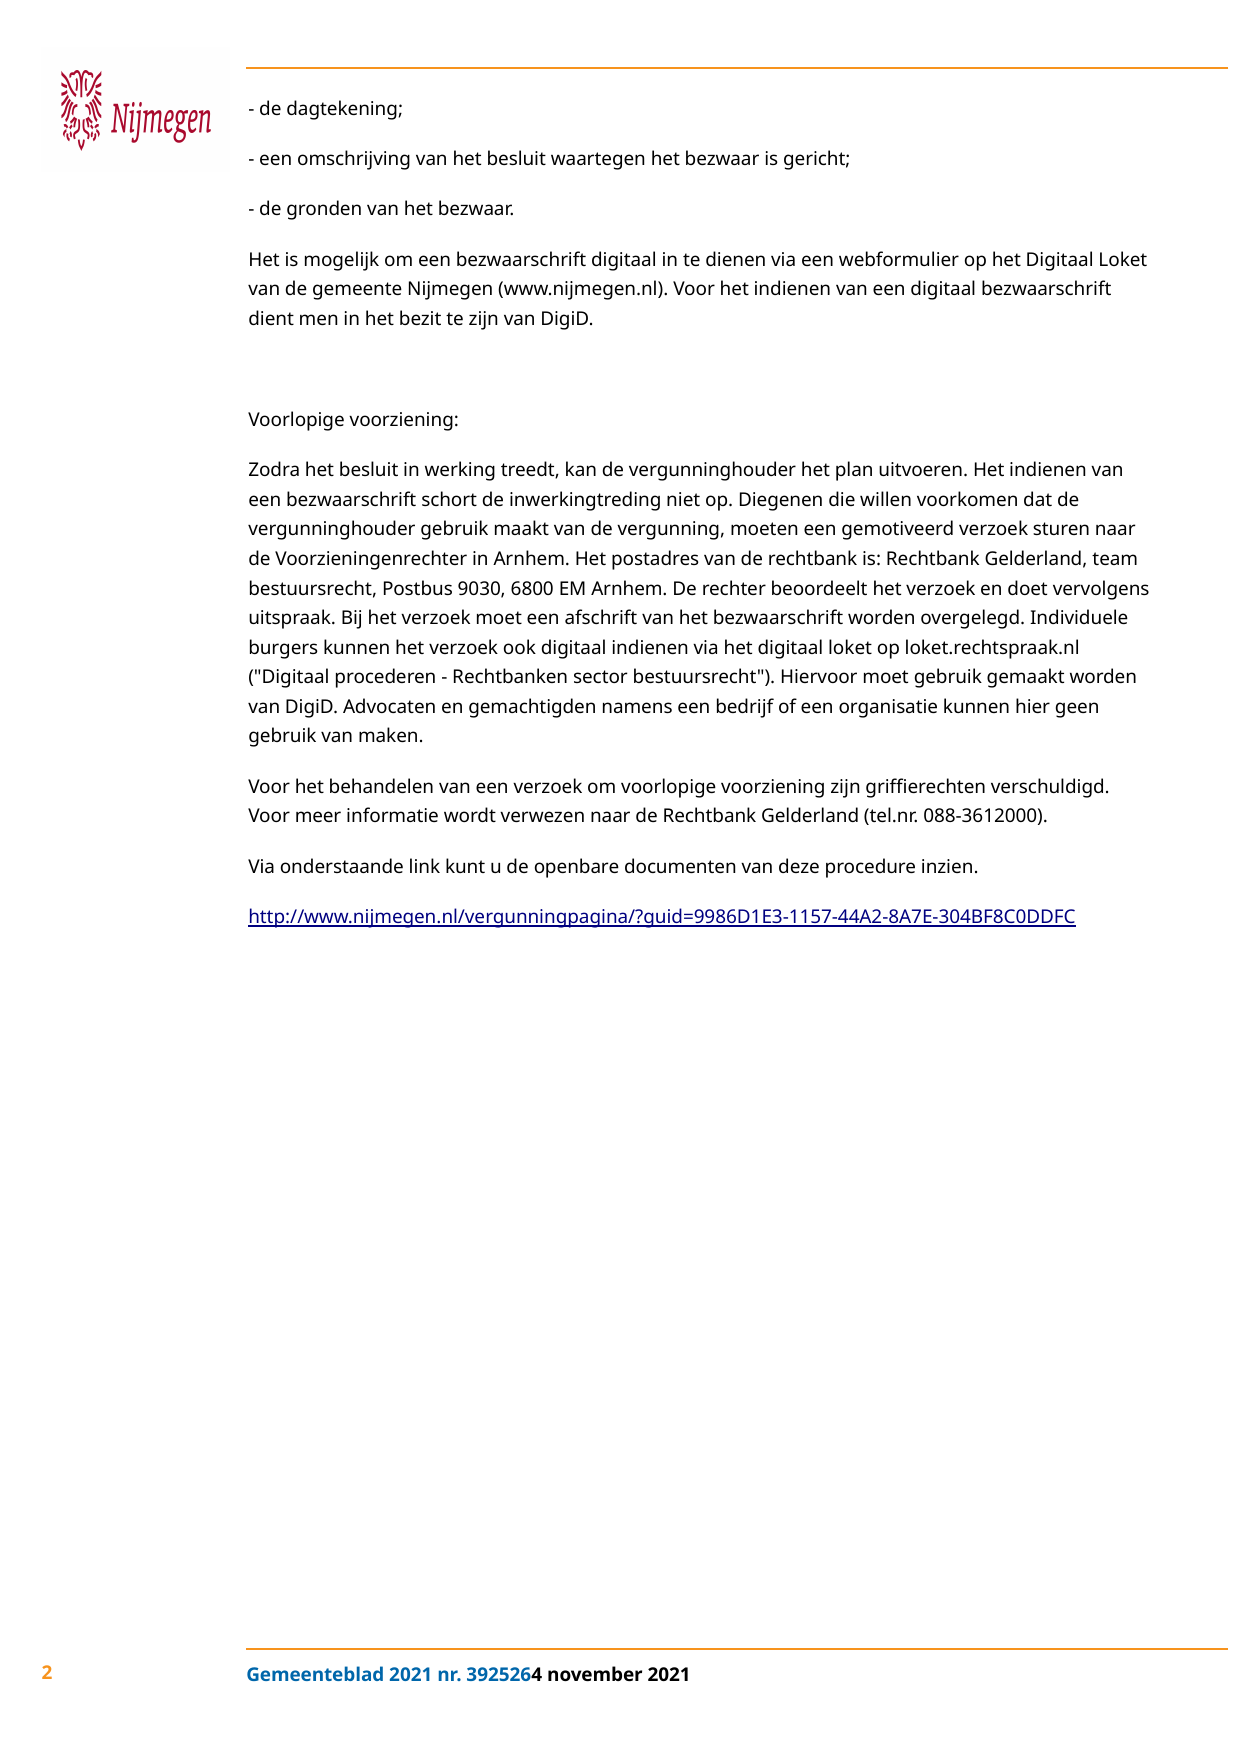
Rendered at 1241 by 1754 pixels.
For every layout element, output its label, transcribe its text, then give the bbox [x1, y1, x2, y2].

text - een omschrijving van het besluit waartegen het bezwaar is gericht; [248, 145, 1152, 171]
text Het is mogelijk om een bezwaarschrift digitaal in te dienen via een webformulier op het Digitaal Loket van de gemeente Nijmegen (www.nijmegen.nl). Voor het indienen van een digitaal bezwaarschrift dient men in het bezit te zijn van DigiD. [248, 246, 1152, 331]
text Voor het behandelen van een verzoek om voorlopige voorziening zijn griffierechten verschuldigd. Voor meer informatie wordt verwezen naar de Rechtbank Gelderland (tel.nr. 088-3612000). [248, 773, 1152, 828]
picture [41, 47, 231, 172]
text Via onderstaande link kunt u de openbare documenten van deze procedure inzien. [248, 853, 1152, 879]
text http://www.nijmegen.nl/vergunningpagina/?guid=9986D1E3-1157-44A2-8A7E-304BF8C0DDFC [248, 903, 1152, 929]
text - de gronden van het bezwaar. [248, 196, 1152, 221]
text Voorlopige voorziening: [248, 406, 1152, 432]
text Zodra het besluit in werking treedt, kan de vergunninghouder het plan uitvoeren. Het indienen van een bezwaarschrift schort de inwerkingtreding niet op. Diegenen die willen voorkomen dat de vergunninghouder gebruik maakt van de vergunning, moeten een gemotiveerd verzoek sturen naar de Voorzieningenrechter in Arnhem. Het postadres van de rechtbank is: Rechtbank Gelderland, team bestuursrecht, Postbus 9030, 6800 EM Arnhem. De rechter beoordeelt het verzoek en doet vervolgens uitspraak. Bij het verzoek moet een afschrift van het bezwaarschrift worden overgelegd. Individuele burgers kunnen het verzoek ook digitaal indienen via het digitaal loket op loket.rechtspraak.nl ("Digitaal procederen - Rechtbanken sector bestuursrecht"). Hiervoor moet gebruik gemaakt worden van DigiD. Advocaten en gemachtigden namens een bedrijf of een organisatie kunnen hier geen gebruik van maken. [248, 456, 1152, 748]
text - de dagtekening; [248, 95, 1152, 121]
